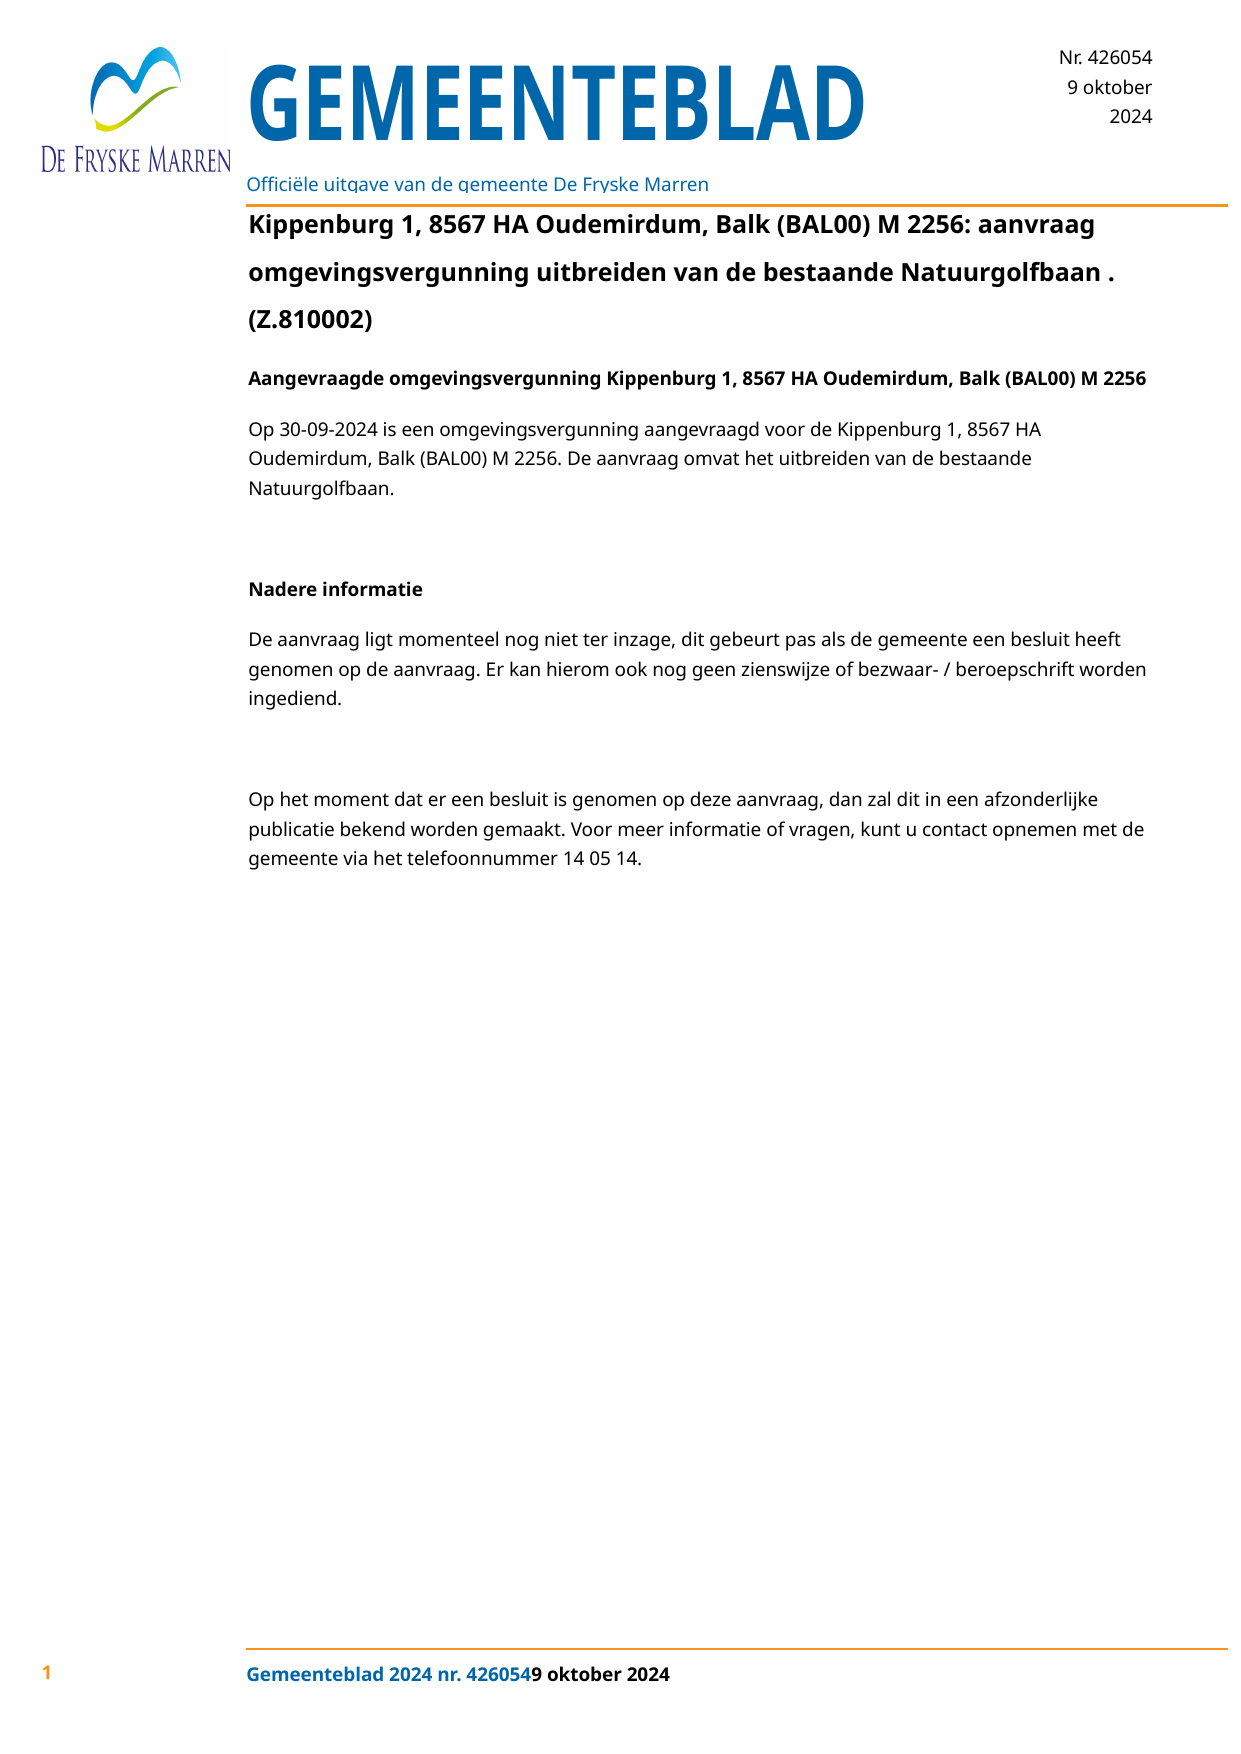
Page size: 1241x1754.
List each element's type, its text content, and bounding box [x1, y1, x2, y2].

text Aangevraagde omgevingsvergunning Kippenburg 1, 8567 HA Oudemirdum, Balk (BAL00) M 2256 [248, 366, 1152, 391]
text Nadere informatie [248, 576, 1152, 602]
text Op 30-09-2024 is een omgevingsvergunning aangevraagd voor de Kippenburg 1, 8567 HA Oudemirdum, Balk (BAL00) M 2256. De aanvraag omvat het uitbreiden van de bestaande Natuurgolfbaan. [248, 416, 1152, 501]
text Kippenburg 1, 8567 HA Oudemirdum, Balk (BAL00) M 2256: aanvraag omgevingsvergunning uitbreiden van de bestaande Natuurgolfbaan . (Z.810002) [248, 207, 1152, 336]
text Op het moment dat er een besluit is genomen op deze aanvraag, dan zal dit in een afzonderlijke publicatie bekend worden gemaakt. Voor meer informatie of vragen, kunt u contact opnemen met de gemeente via het telefoonnummer 14 05 14. [248, 786, 1152, 871]
picture [41, 47, 231, 172]
text De aanvraag ligt momenteel nog niet ter inzage, dit gebeurt pas als de gemeente een besluit heeft genomen op de aanvraag. Er kan hierom ook nog geen zienswijze of bezwaar- / beroepschrift worden ingediend. [248, 626, 1152, 711]
